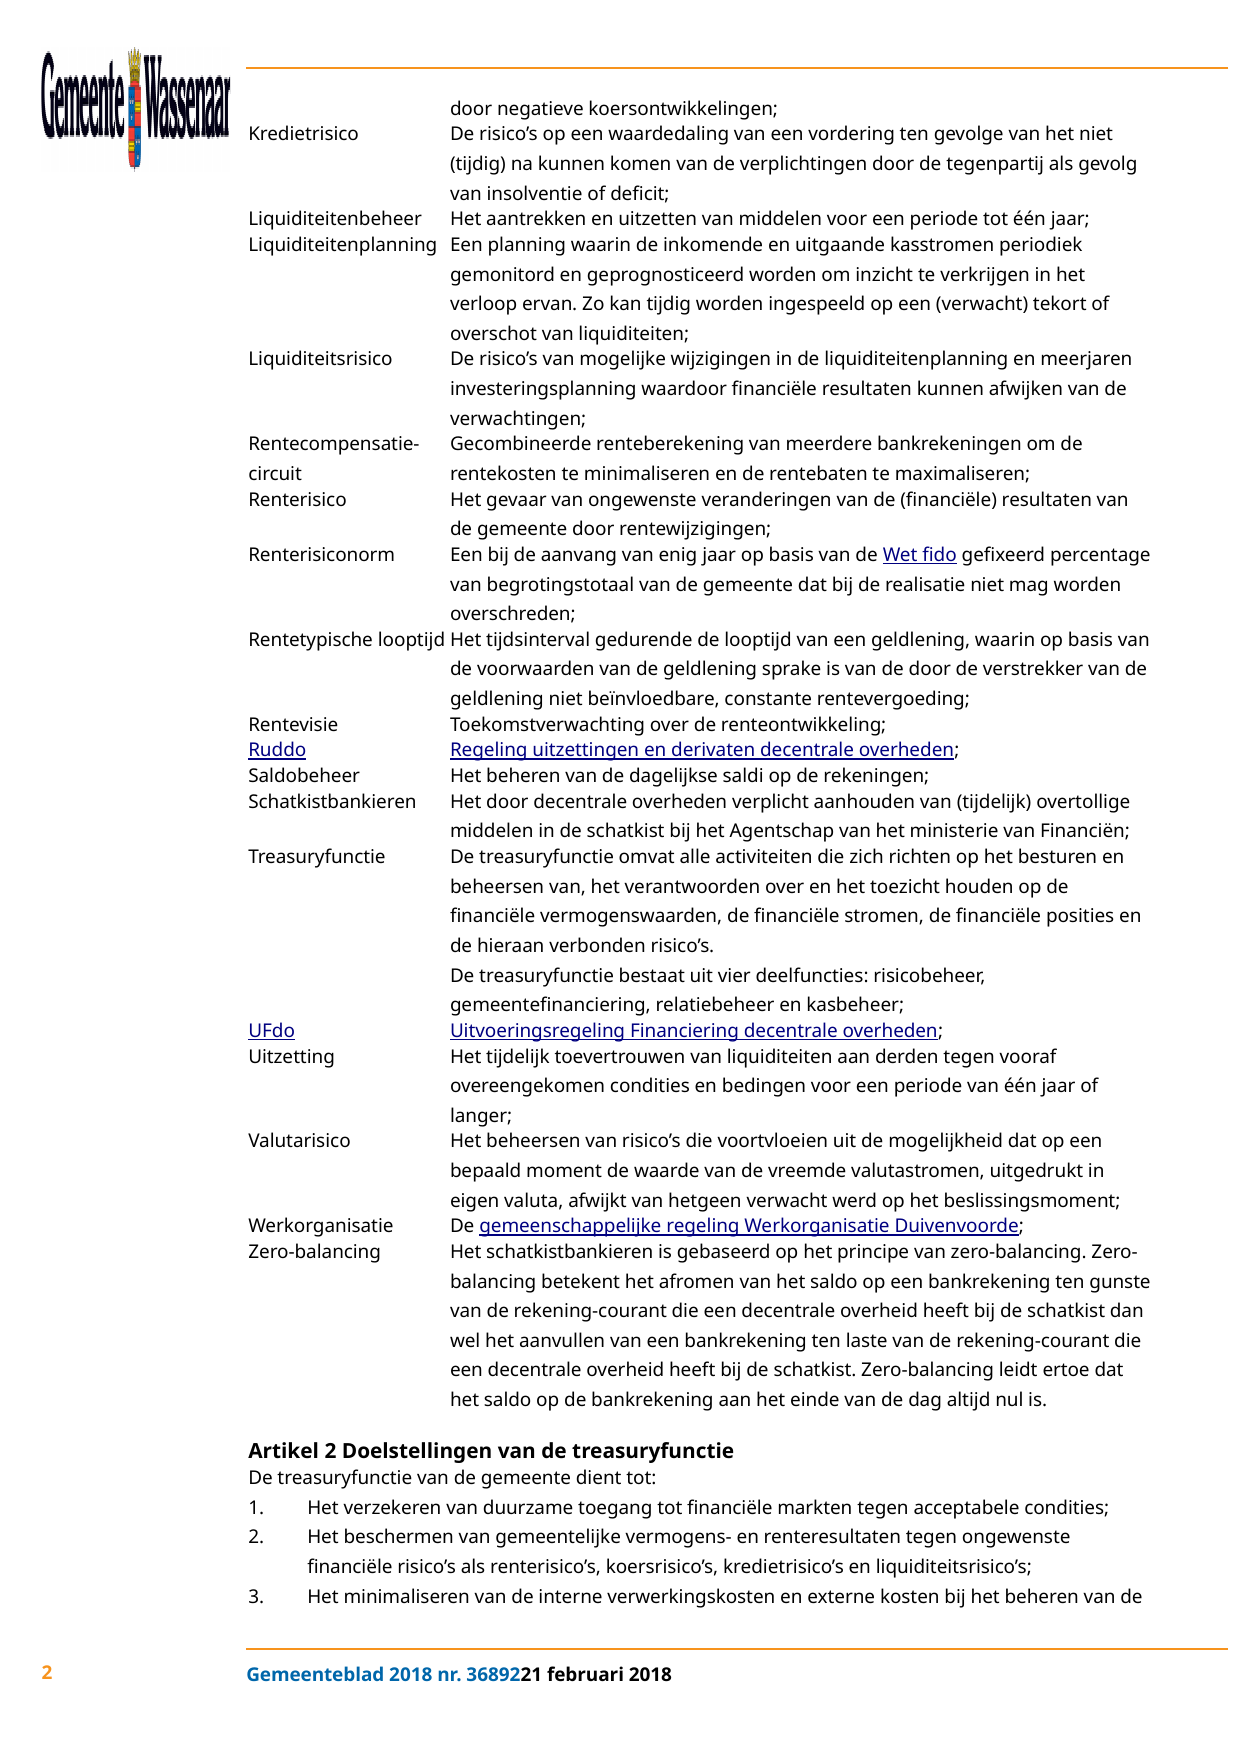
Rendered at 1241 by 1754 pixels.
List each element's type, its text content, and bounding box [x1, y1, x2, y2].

table_cell door negatieve koersontwikkelingen; [450, 95, 1152, 121]
table_cell Renterisico [248, 486, 450, 541]
table_cell De risico’s op een waardedaling van een vordering ten gevolge van het niet (tijdig) na kunnen komen van de verplichtingen door de tegenpartij als gevolg van insolventie of deficit; [450, 121, 1152, 205]
list Het beschermen van gemeentelijke vermogens- en renteresultaten tegen ongewenste financiële risico’s als renterisico’s, koersrisico’s, kredietrisico’s en liquiditeitsrisico’s; [248, 1524, 1152, 1579]
table_cell Liquiditeitenbeheer [248, 205, 450, 231]
table_cell Het gevaar van ongewenste veranderingen van de (financiële) resultaten van de gemeente door rentewijzigingen; [450, 486, 1152, 541]
table_cell Liquiditeitsrisico [248, 346, 450, 431]
table_cell Rentevisie [248, 711, 450, 737]
table_cell Toekomstverwachting over de renteontwikkeling; [450, 711, 1152, 737]
table_cell Kredietrisico [248, 121, 450, 205]
table_cell Het beheersen van risico’s die voortvloeien uit de mogelijkheid dat op een bepaald moment de waarde van de vreemde valutastromen, uitgedrukt in eigen valuta, afwijkt van hetgeen verwacht werd op het beslissingsmoment; [450, 1128, 1152, 1213]
table_cell Liquiditeitenplanning [248, 231, 450, 346]
table_cell Rentecompensatie-circuit [248, 431, 450, 486]
table_cell Rentetypische looptijd [248, 626, 450, 711]
table_cell De risico’s van mogelijke wijzigingen in de liquiditeitenplanning en meerjaren investeringsplanning waardoor financiële resultaten kunnen afwijken van de verwachtingen; [450, 346, 1152, 431]
table_cell Het schatkistbankieren is gebaseerd op het principe van zero-balancing. Zero-balancing betekent het afromen van het saldo op een bankrekening ten gunste van de rekening-courant die een decentrale overheid heeft bij de schatkist dan wel het aanvullen van een bankrekening ten laste van de rekening-courant die een decentrale overheid heeft bij de schatkist. Zero-balancing leidt ertoe dat het saldo op de bankrekening aan het einde van de dag altijd nul is. [450, 1238, 1152, 1412]
table_cell Ruddo [248, 737, 450, 762]
table_cell Regeling uitzettingen en derivaten decentrale overheden; [450, 737, 1152, 762]
table_cell De gemeenschappelijke regeling Werkorganisatie Duivenvoorde; [450, 1213, 1152, 1238]
table_cell Zero-balancing [248, 1238, 450, 1412]
table_cell Schatkistbankieren [248, 788, 450, 843]
text De treasuryfunctie van de gemeente dient tot: [248, 1464, 1152, 1490]
table_cell Gecombineerde renteberekening van meerdere bankrekeningen om de rentekosten te minimaliseren en de rentebaten te maximaliseren; [450, 431, 1152, 486]
table_cell Saldobeheer [248, 763, 450, 788]
text Artikel 2 Doelstellingen van de treasuryfunctie [248, 1436, 1152, 1464]
table_cell Uitvoeringsregeling Financiering decentrale overheden; [450, 1017, 1152, 1043]
table_cell [248, 95, 450, 121]
table_cell Een bij de aanvang van enig jaar op basis van de Wet fido gefixeerd percentage van begrotingstotaal van de gemeente dat bij de realisatie niet mag worden overschreden; [450, 541, 1152, 626]
table_cell Het aantrekken en uitzetten van middelen voor een periode tot één jaar; [450, 205, 1152, 231]
table_cell Een planning waarin de inkomende en uitgaande kasstromen periodiek gemonitord en geprognosticeerd worden om inzicht te verkrijgen in het verloop ervan. Zo kan tijdig worden ingespeeld op een (verwacht) tekort of overschot van liquiditeiten; [450, 231, 1152, 346]
table_cell Het tijdelijk toevertrouwen van liquiditeiten aan derden tegen vooraf overeengekomen condities en bedingen voor een periode van één jaar of langer; [450, 1043, 1152, 1128]
table_cell Het door decentrale overheden verplicht aanhouden van (tijdelijk) overtollige middelen in de schatkist bij het Agentschap van het ministerie van Financiën; [450, 788, 1152, 843]
table_cell Uitzetting [248, 1043, 450, 1128]
list Het minimaliseren van de interne verwerkingskosten en externe kosten bij het beheren van de [248, 1583, 1152, 1608]
table_cell Het beheren van de dagelijkse saldi op de rekeningen; [450, 763, 1152, 788]
table_cell Renterisiconorm [248, 541, 450, 626]
table_cell Werkorganisatie [248, 1213, 450, 1238]
table_cell De treasuryfunctie omvat alle activiteiten die zich richten op het besturen en beheersen van, het verantwoorden over en het toezicht houden op de financiële vermogenswaarden, de financiële stromen, de financiële posities en de hieraan verbonden risico’s. De treasuryfunctie bestaat uit vier deelfuncties: risicobeheer, gemeentefinanciering, relatiebeheer en kasbeheer; [450, 844, 1152, 1017]
table_cell Treasuryfunctie [248, 844, 450, 1017]
table_cell Het tijdsinterval gedurende de looptijd van een geldlening, waarin op basis van de voorwaarden van de geldlening sprake is van de door de verstrekker van de geldlening niet beïnvloedbare, constante rentevergoeding; [450, 626, 1152, 711]
table_cell Valutarisico [248, 1128, 450, 1213]
table_cell UFdo [248, 1017, 450, 1043]
list Het verzekeren van duurzame toegang tot financiële markten tegen acceptabele condities; [248, 1494, 1152, 1520]
picture [41, 47, 231, 172]
